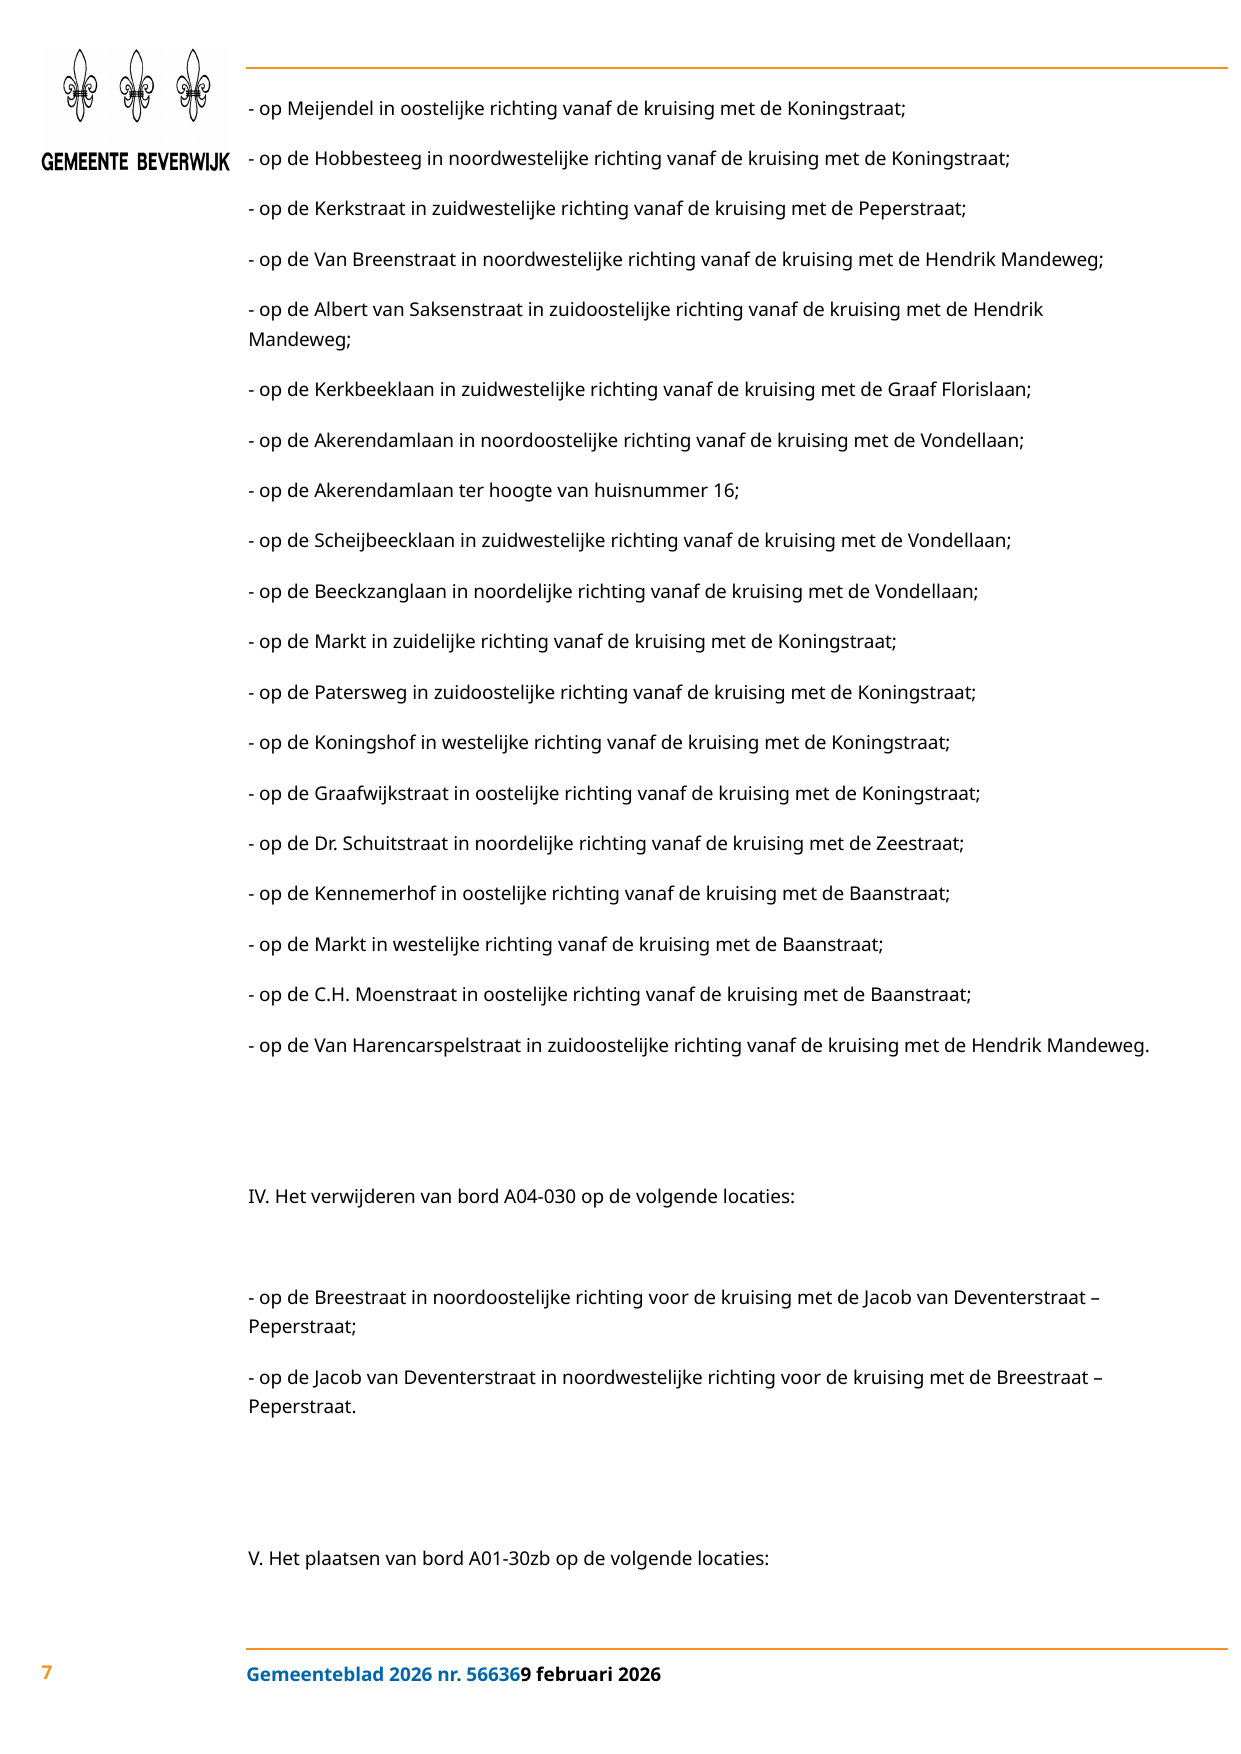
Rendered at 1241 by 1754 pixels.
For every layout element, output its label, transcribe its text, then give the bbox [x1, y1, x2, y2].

text - op de Beeckzanglaan in noordelijke richting vanaf de kruising met de Vondellaan; [248, 578, 1152, 604]
text - op de Koningshof in westelijke richting vanaf de kruising met de Koningstraat; [248, 729, 1152, 755]
text V. Het plaatsen van bord A01-30zb op de volgende locaties: [248, 1545, 1152, 1571]
text IV. Het verwijderen van bord A04-030 op de volgende locaties: [248, 1183, 1152, 1209]
text - op de Kerkbeeklaan in zuidwestelijke richting vanaf de kruising met de Graaf Florislaan; [248, 376, 1152, 402]
picture [41, 47, 231, 172]
text - op de Jacob van Deventerstraat in noordwestelijke richting voor de kruising met de Breestraat – Peperstraat. [248, 1364, 1152, 1419]
text - op de Kerkstraat in zuidwestelijke richting vanaf de kruising met de Peperstraat; [248, 196, 1152, 221]
text - op de Markt in westelijke richting vanaf de kruising met de Baanstraat; [248, 931, 1152, 957]
text - op de Breestraat in noordoostelijke richting voor de kruising met de Jacob van Deventerstraat – Peperstraat; [248, 1284, 1152, 1339]
text - op de Dr. Schuitstraat in noordelijke richting vanaf de kruising met de Zeestraat; [248, 830, 1152, 856]
text - op Meijendel in oostelijke richting vanaf de kruising met de Koningstraat; [248, 95, 1152, 121]
text - op de Hobbesteeg in noordwestelijke richting vanaf de kruising met de Koningstraat; [248, 145, 1152, 171]
text - op de Markt in zuidelijke richting vanaf de kruising met de Koningstraat; [248, 628, 1152, 654]
text - op de Van Harencarspelstraat in zuidoostelijke richting vanaf de kruising met de Hendrik Mandeweg. [248, 1032, 1152, 1058]
text - op de Patersweg in zuidoostelijke richting vanaf de kruising met de Koningstraat; [248, 679, 1152, 705]
text - op de Graafwijkstraat in oostelijke richting vanaf de kruising met de Koningstraat; [248, 780, 1152, 806]
text - op de Albert van Saksenstraat in zuidoostelijke richting vanaf de kruising met de Hendrik Mandeweg; [248, 296, 1152, 352]
text - op de Akerendamlaan in noordoostelijke richting vanaf de kruising met de Vondellaan; [248, 427, 1152, 453]
text - op de Akerendamlaan ter hoogte van huisnummer 16; [248, 477, 1152, 503]
text - op de Van Breenstraat in noordwestelijke richting vanaf de kruising met de Hendrik Mandeweg; [248, 246, 1152, 272]
text - op de C.H. Moenstraat in oostelijke richting vanaf de kruising met de Baanstraat; [248, 981, 1152, 1007]
text - op de Scheijbeecklaan in zuidwestelijke richting vanaf de kruising met de Vondellaan; [248, 528, 1152, 553]
text - op de Kennemerhof in oostelijke richting vanaf de kruising met de Baanstraat; [248, 881, 1152, 906]
